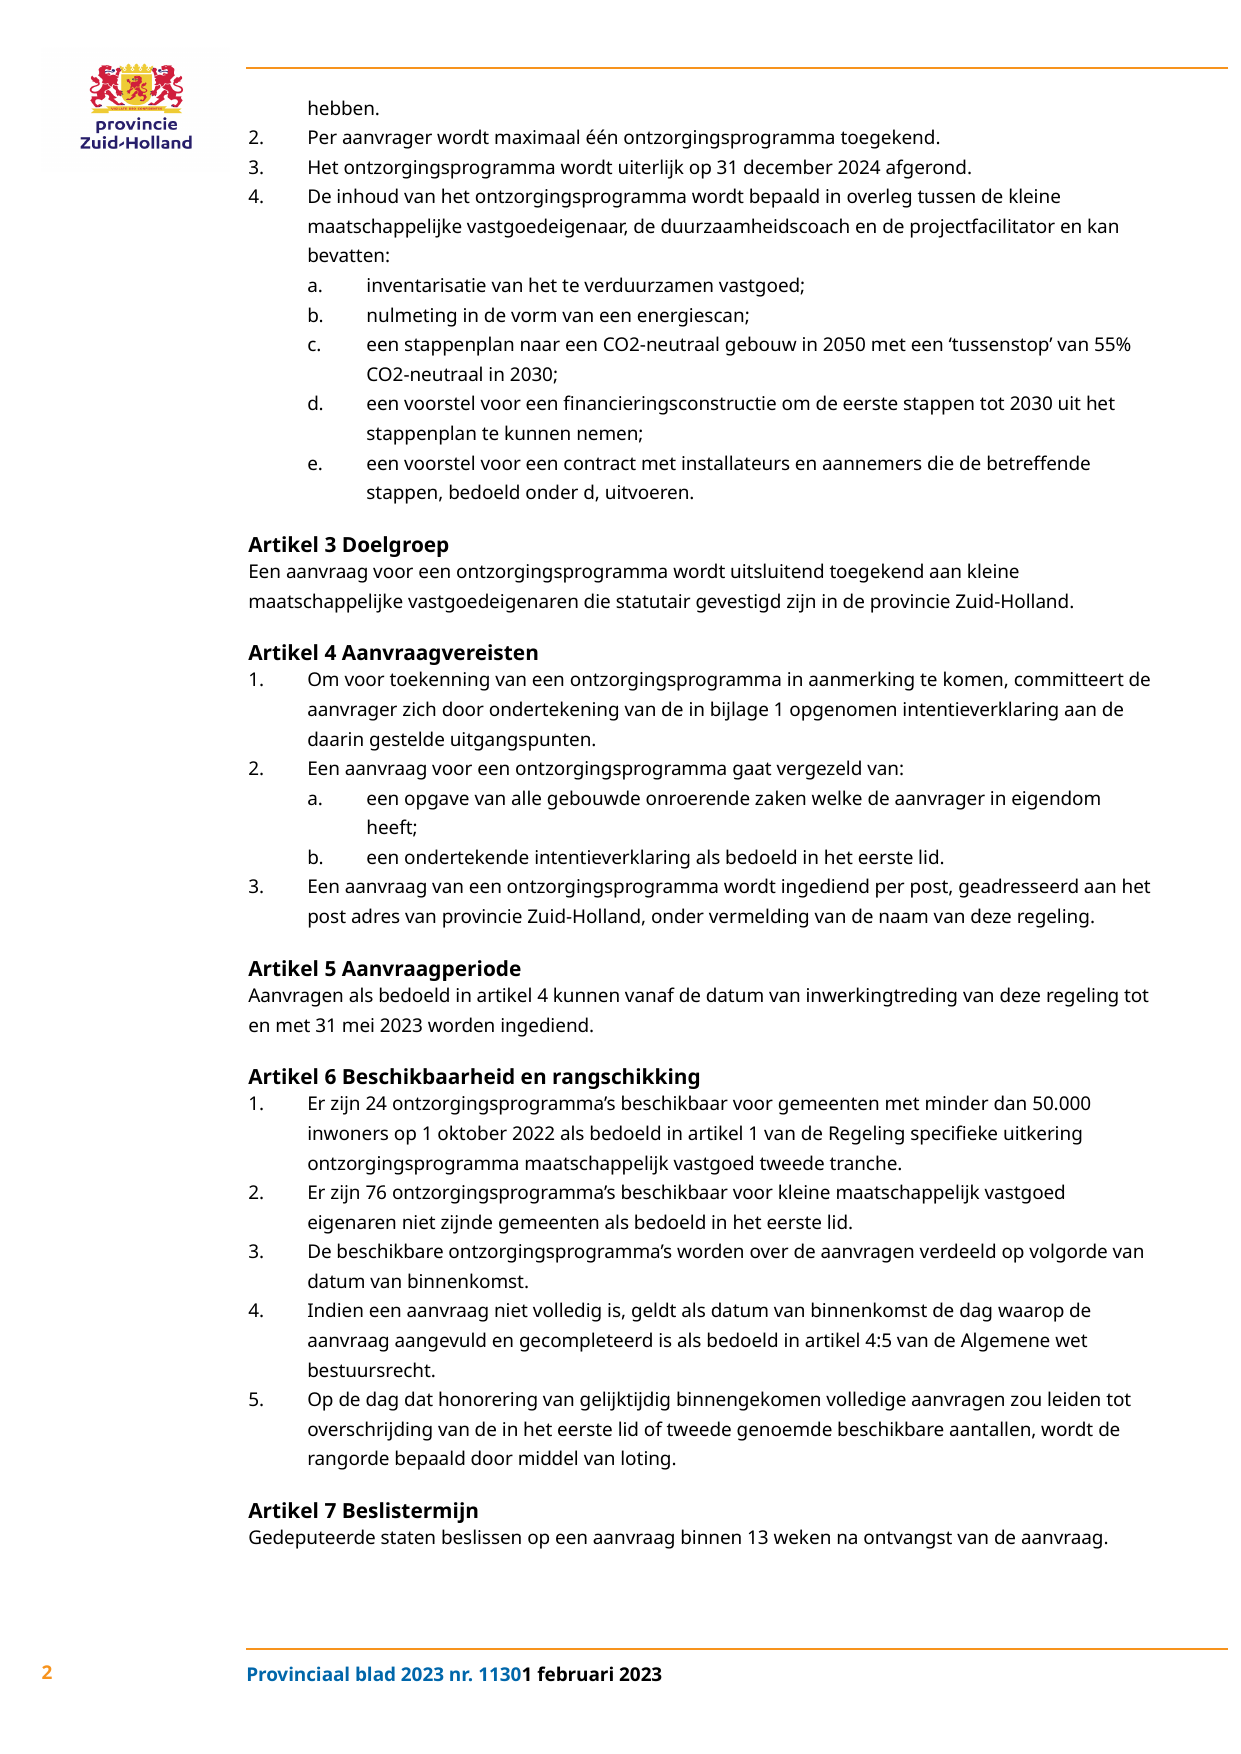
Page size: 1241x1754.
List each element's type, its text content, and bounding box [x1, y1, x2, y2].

text Artikel 4 Aanvraagvereisten [248, 638, 1152, 667]
list Een aanvraag voor een ontzorgingsprogramma gaat vergezeld van: [248, 755, 1152, 781]
list Om voor toekenning van een ontzorgingsprogramma in aanmerking te komen, committeert de aanvrager zich door ondertekening van de in bijlage 1 opgenomen intentieverklaring aan de daarin gestelde uitgangspunten. [248, 667, 1152, 752]
list hebben. [248, 95, 1152, 121]
text Artikel 5 Aanvraagperiode [248, 954, 1152, 982]
list Per aanvrager wordt maximaal één ontzorgingsprogramma toegekend. [248, 124, 1152, 150]
text Artikel 3 Doelgroep [248, 530, 1152, 558]
list Het ontzorgingsprogramma wordt uiterlijk op 31 december 2024 afgerond. [248, 154, 1152, 180]
text Gedeputeerde staten beslissen op een aanvraag binnen 13 weken na ontvangst van de aanvraag. [248, 1524, 1152, 1550]
text Artikel 7 Beslistermijn [248, 1496, 1152, 1524]
list nulmeting in de vorm van een energiescan; [307, 302, 1152, 328]
list De inhoud van het ontzorgingsprogramma wordt bepaald in overleg tussen de kleine maatschappelijke vastgoedeigenaar, de duurzaamheidscoach en de projectfacilitator en kan bevatten: [248, 183, 1152, 268]
list inventarisatie van het te verduurzamen vastgoed; [307, 272, 1152, 298]
list Er zijn 24 ontzorgingsprogramma’s beschikbaar voor gemeenten met minder dan 50.000 inwoners op 1 oktober 2022 als bedoeld in artikel 1 van de Regeling specifieke uitkering ontzorgingsprogramma maatschappelijk vastgoed tweede tranche. [248, 1091, 1152, 1176]
list Indien een aanvraag niet volledig is, geldt als datum van binnenkomst de dag waarop de aanvraag aangevuld en gecompleteerd is als bedoeld in artikel 4:5 van de Algemene wet bestuursrecht. [248, 1298, 1152, 1383]
list Op de dag dat honorering van gelijktijdig binnengekomen volledige aanvragen zou leiden tot overschrijding van de in het eerste lid of tweede genoemde beschikbare aantallen, wordt de rangorde bepaald door middel van loting. [248, 1386, 1152, 1471]
list Er zijn 76 ontzorgingsprogramma’s beschikbaar voor kleine maatschappelijk vastgoed eigenaren niet zijnde gemeenten als bedoeld in het eerste lid. [248, 1179, 1152, 1235]
list een stappenplan naar een CO2-neutraal gebouw in 2050 met een ‘tussenstop’ van 55% CO2-neutraal in 2030; [307, 331, 1152, 387]
list De beschikbare ontzorgingsprogramma’s worden over de aanvragen verdeeld op volgorde van datum van binnenkomst. [248, 1238, 1152, 1294]
list een ondertekende intentieverklaring als bedoeld in het eerste lid. [307, 844, 1152, 870]
text Een aanvraag voor een ontzorgingsprogramma wordt uitsluitend toegekend aan kleine maatschappelijke vastgoedeigenaren die statutair gevestigd zijn in de provincie Zuid-Holland. [248, 558, 1152, 613]
list Een aanvraag van een ontzorgingsprogramma wordt ingediend per post, geadresseerd aan het post adres van provincie Zuid-Holland, onder vermelding van de naam van deze regeling. [248, 874, 1152, 929]
text Aanvragen als bedoeld in artikel 4 kunnen vanaf de datum van inwerkingtreding van deze regeling tot en met 31 mei 2023 worden ingediend. [248, 982, 1152, 1037]
text Artikel 6 Beschikbaarheid en rangschikking [248, 1062, 1152, 1091]
list een opgave van alle gebouwde onroerende zaken welke de aanvrager in eigendom heeft; [307, 785, 1152, 840]
list een voorstel voor een contract met installateurs en aannemers die de betreffende stappen, bedoeld onder d, uitvoeren. [307, 450, 1152, 505]
picture [41, 47, 231, 172]
list een voorstel voor een financieringsconstructie om de eerste stappen tot 2030 uit het stappenplan te kunnen nemen; [307, 391, 1152, 446]
